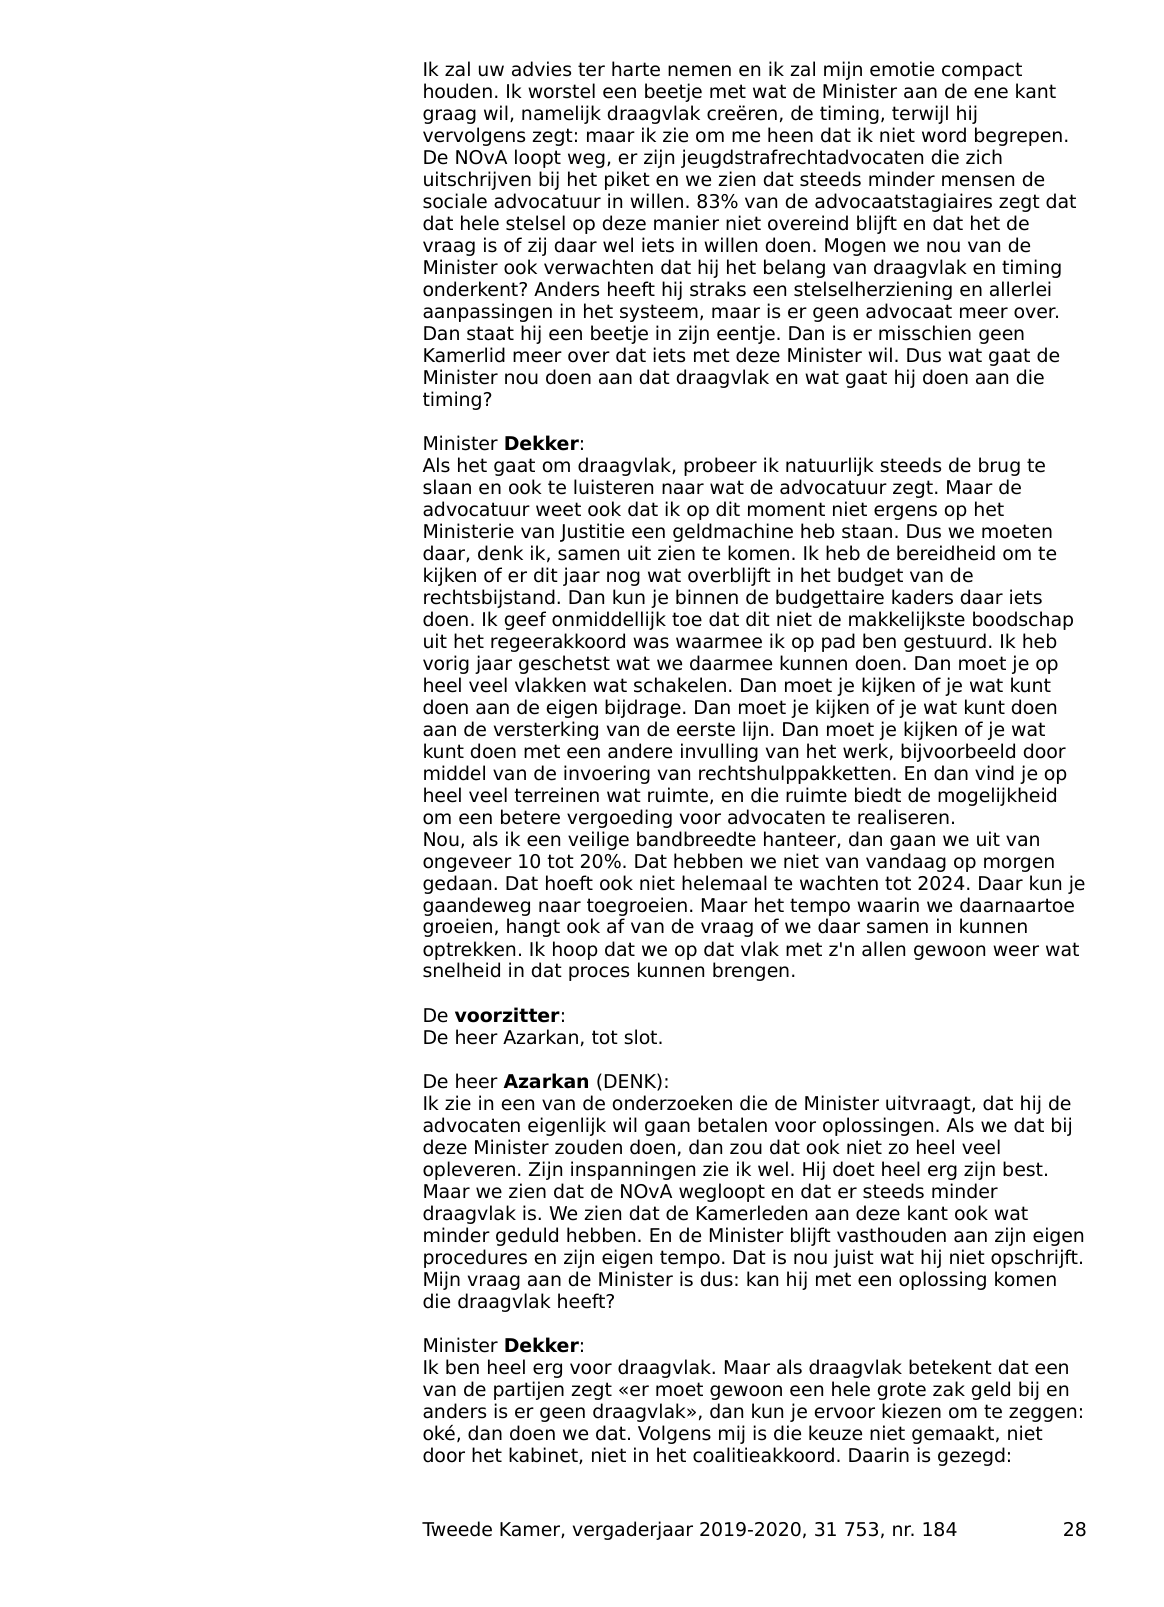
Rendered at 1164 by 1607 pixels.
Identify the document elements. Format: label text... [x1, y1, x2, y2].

text Ik ben heel erg voor draagvlak. Maar als draagvlak betekent dat een van de partijen zegt «er moet gewoon een hele grote zak geld bij en anders is er geen draagvlak», dan kun je ervoor kiezen om te zeggen: oké, dan doen we dat. Volgens mij is die keuze niet gemaakt, niet door het kabinet, niet in het coalitieakkoord. Daarin is gezegd: [422, 1357, 1087, 1467]
text Ik zie in een van de onderzoeken die de Minister uitvraagt, dat hij de advocaten eigenlijk wil gaan betalen voor oplossingen. Als we dat bij deze Minister zouden doen, dan zou dat ook niet zo heel veel opleveren. Zijn inspanningen zie ik wel. Hij doet heel erg zijn best. Maar we zien dat de NOvA wegloopt en dat er steeds minder draagvlak is. We zien dat de Kamerleden aan deze kant ook wat minder geduld hebben. En de Minister blijft vasthouden aan zijn eigen procedures en zijn eigen tempo. Dat is nou juist wat hij niet opschrijft. Mijn vraag aan de Minister is dus: kan hij met een oplossing komen die draagvlak heeft? [422, 1093, 1087, 1312]
text Minister Dekker: [422, 433, 1087, 455]
text Nou, als ik een veilige bandbreedte hanteer, dan gaan we uit van ongeveer 10 tot 20%. Dat hebben we niet van vandaag op morgen gedaan. Dat hoeft ook niet helemaal te wachten tot 2024. Daar kun je gaandeweg naar toegroeien. Maar het tempo waarin we daarnaartoe groeien, hangt ook af van de vraag of we daar samen in kunnen optrekken. Ik hoop dat we op dat vlak met z'n allen gewoon weer wat snelheid in dat proces kunnen brengen. [422, 828, 1087, 982]
text De heer Azarkan (DENK): [422, 1071, 1087, 1093]
text Minister Dekker: [422, 1335, 1087, 1357]
text De voorzitter: [422, 1004, 1087, 1027]
text De heer Azarkan, tot slot. [422, 1027, 1087, 1048]
text Ik zal uw advies ter harte nemen en ik zal mijn emotie compact houden. Ik worstel een beetje met wat de Minister aan de ene kant graag wil, namelijk draagvlak creëren, de timing, terwijl hij vervolgens zegt: maar ik zie om me heen dat ik niet word begrepen. De NOvA loopt weg, er zijn jeugdstrafrechtadvocaten die zich uitschrijven bij het piket en we zien dat steeds minder mensen de sociale advocatuur in willen. 83% van de advocaatstagiaires zegt dat dat hele stelsel op deze manier niet overeind blijft en dat het de vraag is of zij daar wel iets in willen doen. Mogen we nou van de Minister ook verwachten dat hij het belang van draagvlak en timing onderkent? Anders heeft hij straks een stelselherziening en allerlei aanpassingen in het systeem, maar is er geen advocaat meer over. Dan staat hij een beetje in zijn eentje. Dan is er misschien geen Kamerlid meer over dat iets met deze Minister wil. Dus wat gaat de Minister nou doen aan dat draagvlak en wat gaat hij doen aan die timing? [422, 59, 1087, 411]
text Als het gaat om draagvlak, probeer ik natuurlijk steeds de brug te slaan en ook te luisteren naar wat de advocatuur zegt. Maar de advocatuur weet ook dat ik op dit moment niet ergens op het Ministerie van Justitie een geldmachine heb staan. Dus we moeten daar, denk ik, samen uit zien te komen. Ik heb de bereidheid om te kijken of er dit jaar nog wat overblijft in het budget van de rechtsbijstand. Dan kun je binnen de budgettaire kaders daar iets doen. Ik geef onmiddellijk toe dat dit niet de makkelijkste boodschap uit het regeerakkoord was waarmee ik op pad ben gestuurd. Ik heb vorig jaar geschetst wat we daarmee kunnen doen. Dan moet je op heel veel vlakken wat schakelen. Dan moet je kijken of je wat kunt doen aan de eigen bijdrage. Dan moet je kijken of je wat kunt doen aan de versterking van de eerste lijn. Dan moet je kijken of je wat kunt doen met een andere invulling van het werk, bijvoorbeeld door middel van de invoering van rechtshulppakketten. En dan vind je op heel veel terreinen wat ruimte, en die ruimte biedt de mogelijkheid om een betere vergoeding voor advocaten te realiseren. [422, 455, 1087, 828]
